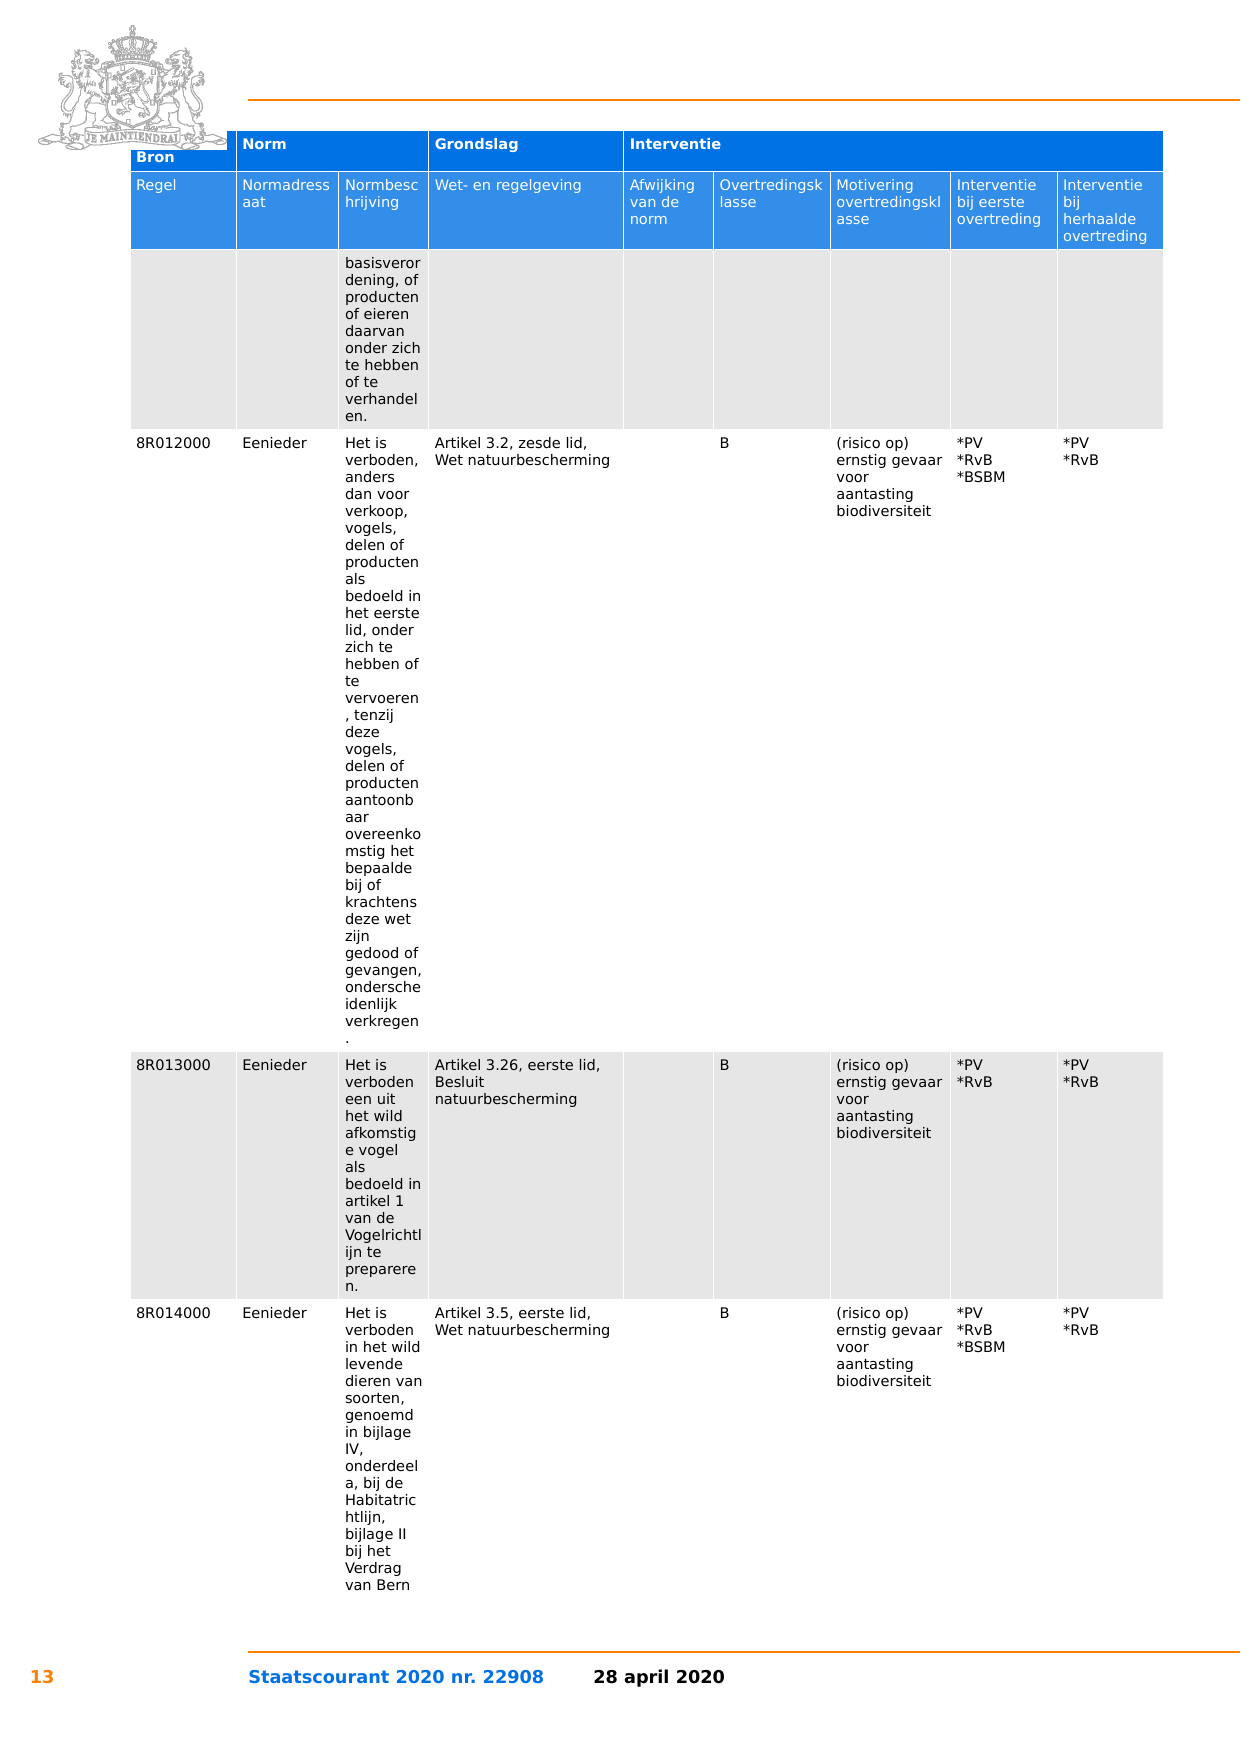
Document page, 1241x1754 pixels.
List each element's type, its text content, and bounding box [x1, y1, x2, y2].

table_cell *PV *RvB [1058, 1052, 1163, 1299]
table_cell Normbeschrijving [339, 172, 428, 249]
table_cell B [714, 431, 830, 1051]
table_header Interventie [624, 131, 1163, 171]
table_cell [131, 250, 236, 429]
table_cell 8R014000 [131, 1300, 236, 1598]
table_cell Interventie bij eerste overtreding [951, 172, 1057, 249]
table_cell (risico op) ernstig gevaar voor aantasting biodiversiteit [831, 1052, 950, 1299]
table_header Bron [131, 131, 236, 171]
table_cell Eenieder [237, 431, 338, 1051]
table_cell B [714, 1052, 830, 1299]
table_cell Artikel 3.26, eerste lid, Besluit natuurbescherming [429, 1052, 623, 1299]
table_header Norm [237, 131, 428, 171]
table_cell Het is verboden, anders dan voor verkoop, vogels, delen of producten als bedoeld in het eerste lid, onder zich te hebben of te vervoeren, tenzij deze vogels, delen of producten aantoonbaar overeenkomstig het bepaalde bij of krachtens deze wet zijn gedood of gevangen, onderscheidenlijk verkregen. [339, 431, 428, 1051]
table_cell Afwijking van de norm [624, 172, 713, 249]
table_cell (risico op) ernstig gevaar voor aantasting biodiversiteit [831, 1300, 950, 1598]
table_cell [951, 250, 1057, 429]
table_cell Normadressaat [237, 172, 338, 249]
table_cell Interventie bij herhaalde overtreding [1058, 172, 1163, 249]
table_cell [237, 250, 338, 429]
table_cell Wet- en regelgeving [429, 172, 623, 249]
table_cell Artikel 3.5, eerste lid, Wet natuurbescherming [429, 1300, 623, 1598]
table_cell [624, 1052, 713, 1299]
table_cell (risico op) ernstig gevaar voor aantasting biodiversiteit [831, 431, 950, 1051]
table_cell Eenieder [237, 1300, 338, 1598]
table_cell basisverordening, of producten of eieren daarvan onder zich te hebben of te verhandelen. [339, 250, 428, 429]
table_cell Eenieder [237, 1052, 338, 1299]
table_cell [624, 250, 713, 429]
table_cell Het is verboden in het wild levende dieren van soorten, genoemd in bijlage IV, onderdeel a, bij de Habitatrichtlijn, bijlage II bij het Verdrag van Bern [339, 1300, 428, 1598]
table_cell [624, 431, 713, 1051]
table_cell 8R013000 [131, 1052, 236, 1299]
table_cell 8R012000 [131, 431, 236, 1051]
table_cell *PV *RvB [951, 1052, 1057, 1299]
table_cell [429, 250, 623, 429]
table_cell Regel [131, 172, 236, 249]
table_cell [714, 250, 830, 429]
table_cell *PV *RvB *BSBM [951, 431, 1057, 1051]
table_cell B [714, 1300, 830, 1598]
table_cell Motivering overtredingsklasse [831, 172, 950, 249]
picture [38, 25, 227, 150]
table_cell [831, 250, 950, 429]
table_cell Overtredingsklasse [714, 172, 830, 249]
table_cell *PV *RvB [1058, 1300, 1163, 1598]
table_cell [624, 1300, 713, 1598]
table_cell [1058, 250, 1163, 429]
table_header Grondslag [429, 131, 623, 171]
table_cell Het is verboden een uit het wild afkomstige vogel als bedoeld in artikel 1 van de Vogelrichtlijn te prepareren. [339, 1052, 428, 1299]
table_cell Artikel 3.2, zesde lid, Wet natuurbescherming [429, 431, 623, 1051]
table_cell *PV *RvB *BSBM [951, 1300, 1057, 1598]
table_cell *PV *RvB [1058, 431, 1163, 1051]
